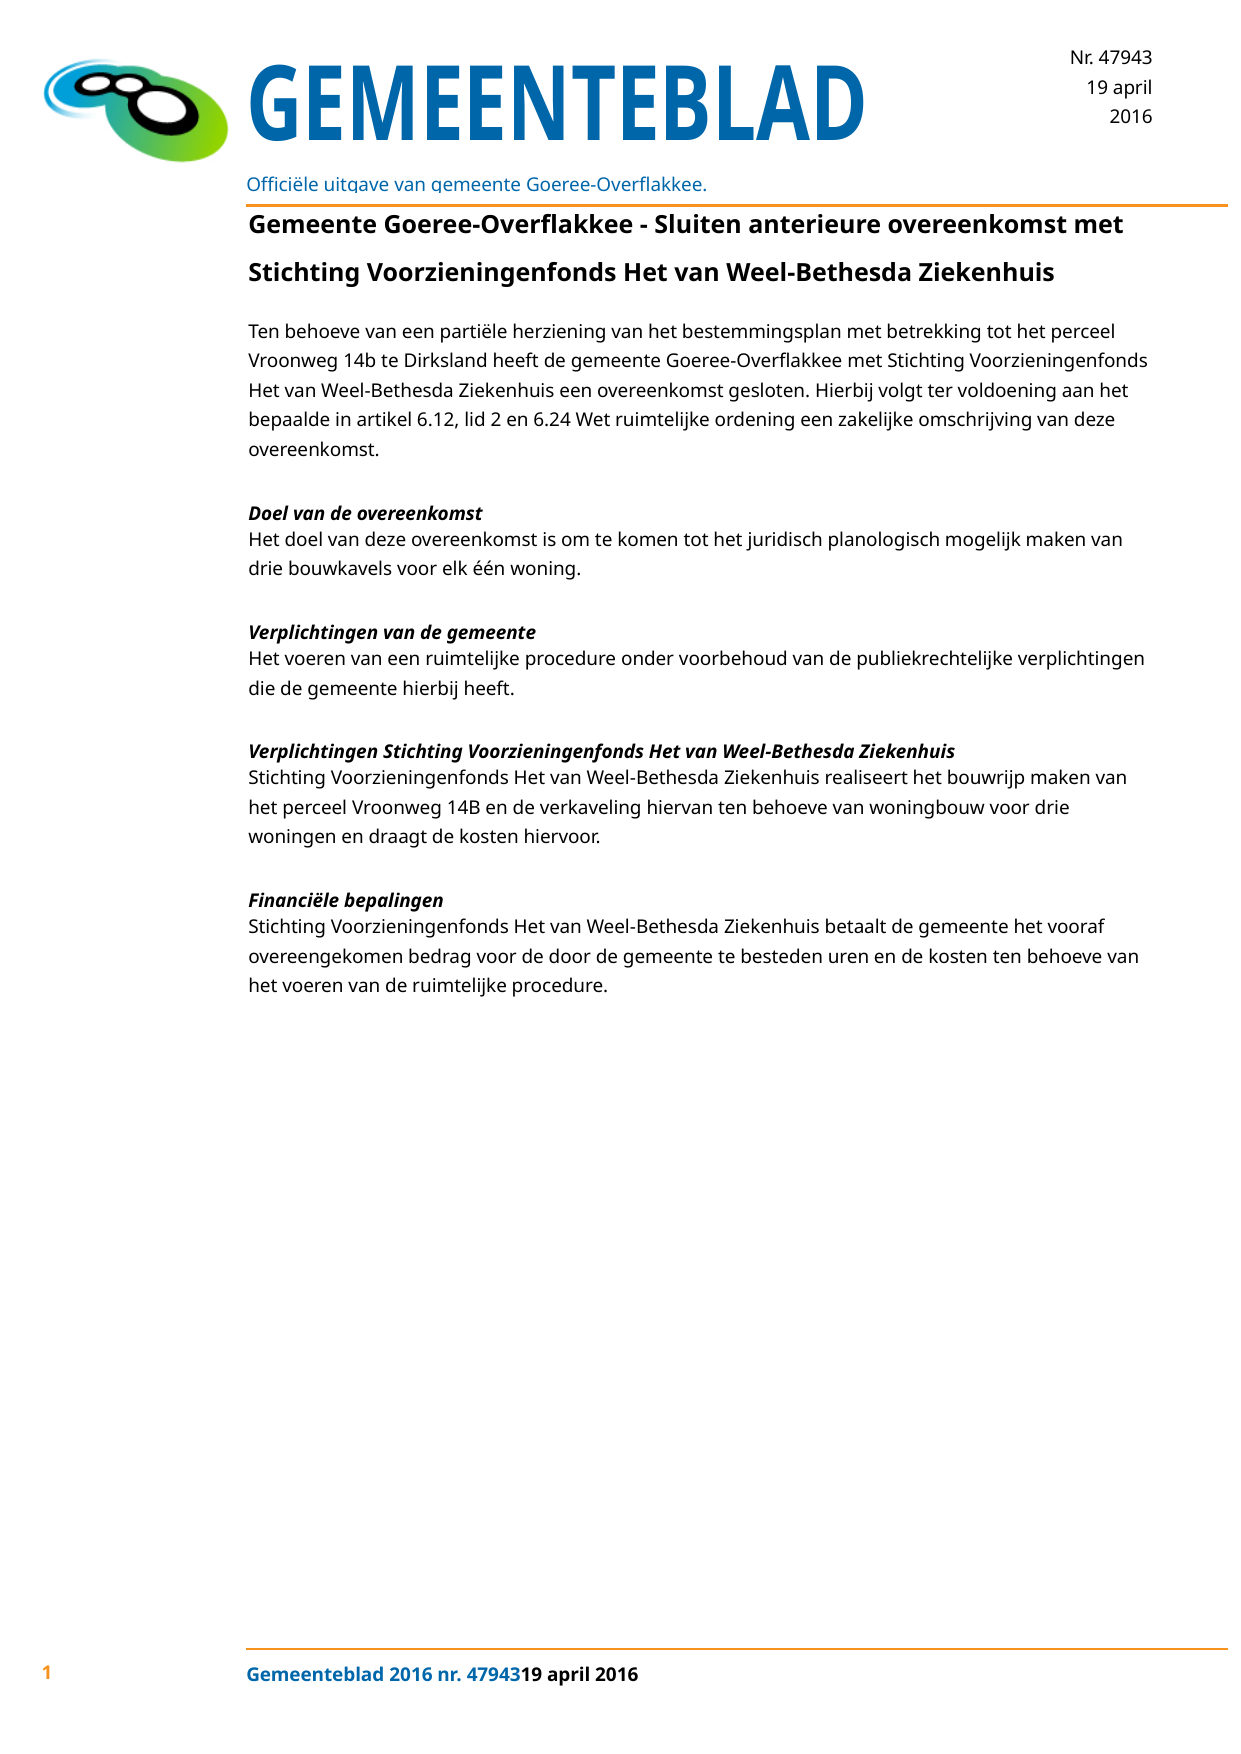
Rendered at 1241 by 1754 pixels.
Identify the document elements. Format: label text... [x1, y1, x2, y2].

text Verplichtingen Stichting Voorzieningenfonds Het van Weel-Bethesda Ziekenhuis [248, 739, 1152, 764]
text Financiële bepalingen [248, 888, 1152, 913]
text Doel van de overeenkomst [248, 500, 1152, 526]
text Gemeente Goeree-Overflakkee - Sluiten anterieure overeenkomst met Stichting Voorzieningenfonds Het van Weel-Bethesda Ziekenhuis [248, 207, 1152, 288]
text Ten behoeve van een partiële herziening van het bestemmingsplan met betrekking tot het perceel Vroonweg 14b te Dirksland heeft de gemeente Goeree-Overflakkee met Stichting Voorzieningenfonds Het van Weel-Bethesda Ziekenhuis een overeenkomst gesloten. Hierbij volgt ter voldoening aan het bepaalde in artikel 6.12, lid 2 en 6.24 Wet ruimtelijke ordening een zakelijke omschrijving van deze overeenkomst. [248, 318, 1152, 462]
text Stichting Voorzieningenfonds Het van Weel-Bethesda Ziekenhuis realiseert het bouwrijp maken van het perceel Vroonweg 14B en de verkaveling hiervan ten behoeve van woningbouw voor drie woningen en draagt de kosten hiervoor. [248, 764, 1152, 849]
text Verplichtingen van de gemeente [248, 619, 1152, 645]
text Het doel van deze overeenkomst is om te komen tot het juridisch planologisch mogelijk maken van drie bouwkavels voor elk één woning. [248, 526, 1152, 581]
text Stichting Voorzieningenfonds Het van Weel-Bethesda Ziekenhuis betaalt de gemeente het vooraf overeengekomen bedrag voor de door de gemeente te besteden uren en de kosten ten behoeve van het voeren van de ruimtelijke procedure. [248, 913, 1152, 998]
text Het voeren van een ruimtelijke procedure onder voorbehoud van de publiekrechtelijke verplichtingen die de gemeente hierbij heeft. [248, 645, 1152, 701]
picture [41, 47, 231, 172]
